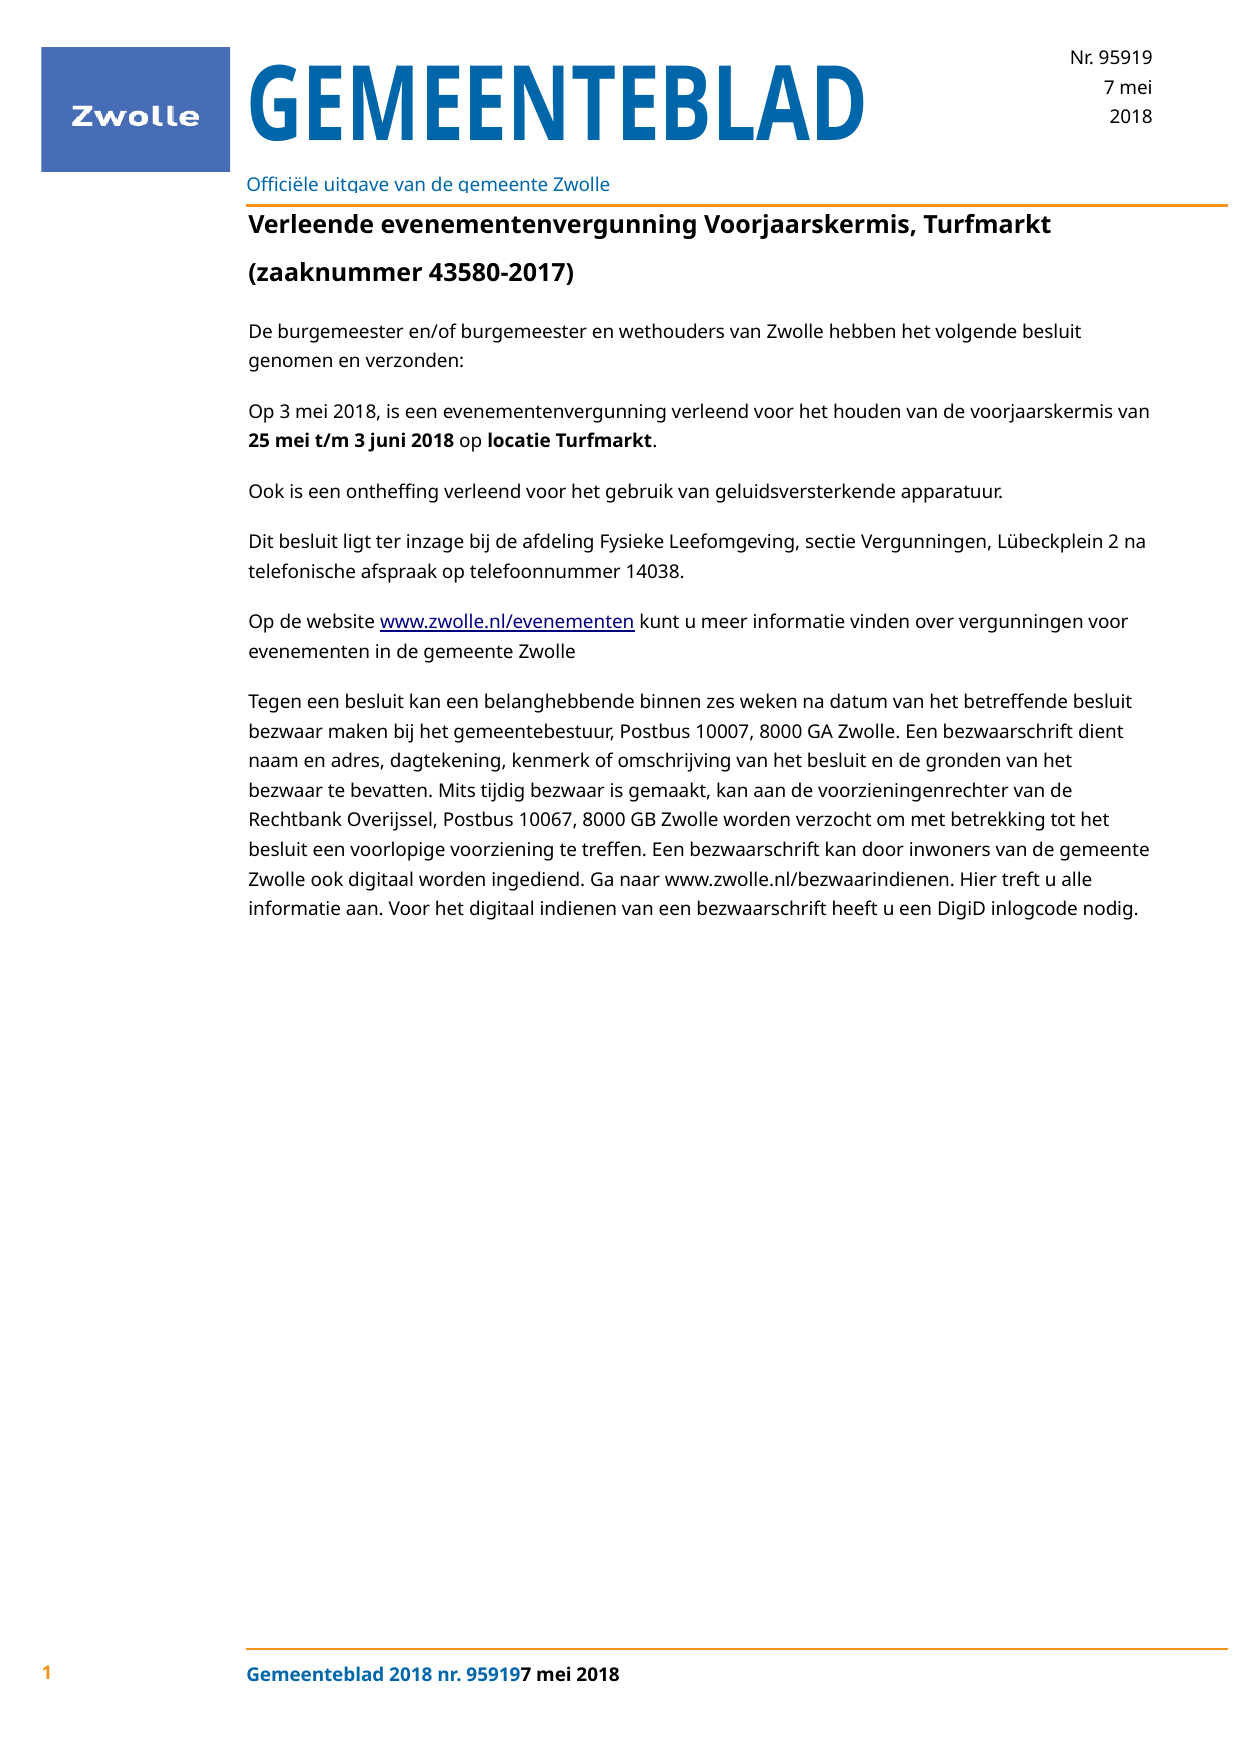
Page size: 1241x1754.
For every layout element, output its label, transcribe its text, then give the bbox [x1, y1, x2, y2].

text Dit besluit ligt ter inzage bij de afdeling Fysieke Leefomgeving, sectie Vergunningen, Lübeckplein 2 na telefonische afspraak op telefoonnummer 14038. [248, 528, 1152, 584]
text De burgemeester en/of burgemeester en wethouders van Zwolle hebben het volgende besluit genomen en verzonden: [248, 318, 1152, 373]
picture [41, 47, 231, 172]
text Op 3 mei 2018, is een evenementenvergunning verleend voor het houden van de voorjaarskermis van 25 mei t/m 3 juni 2018 op locatie Turfmarkt. [248, 398, 1152, 453]
text Verleende evenementenvergunning Voorjaarskermis, Turfmarkt (zaaknummer 43580-2017) [248, 207, 1152, 288]
text Ook is een ontheffing verleend voor het gebruik van geluidsversterkende apparatuur. [248, 478, 1152, 504]
text Tegen een besluit kan een belanghebbende binnen zes weken na datum van het betreffende besluit bezwaar maken bij het gemeentebestuur, Postbus 10007, 8000 GA Zwolle. Een bezwaarschrift dient naam en adres, dagtekening, kenmerk of omschrijving van het besluit en de gronden van het bezwaar te bevatten. Mits tijdig bezwaar is gemaakt, kan aan de voorzieningenrechter van de Rechtbank Overijssel, Postbus 10067, 8000 GB Zwolle worden verzocht om met betrekking tot het besluit een voorlopige voorziening te treffen. Een bezwaarschrift kan door inwoners van de gemeente Zwolle ook digitaal worden ingediend. Ga naar www.zwolle.nl/bezwaarindienen. Hier treft u alle informatie aan. Voor het digitaal indienen van een bezwaarschrift heeft u een DigiD inlogcode nodig. [248, 688, 1152, 921]
text Op de website www.zwolle.nl/evenementen kunt u meer informatie vinden over vergunningen voor evenementen in de gemeente Zwolle [248, 608, 1152, 664]
